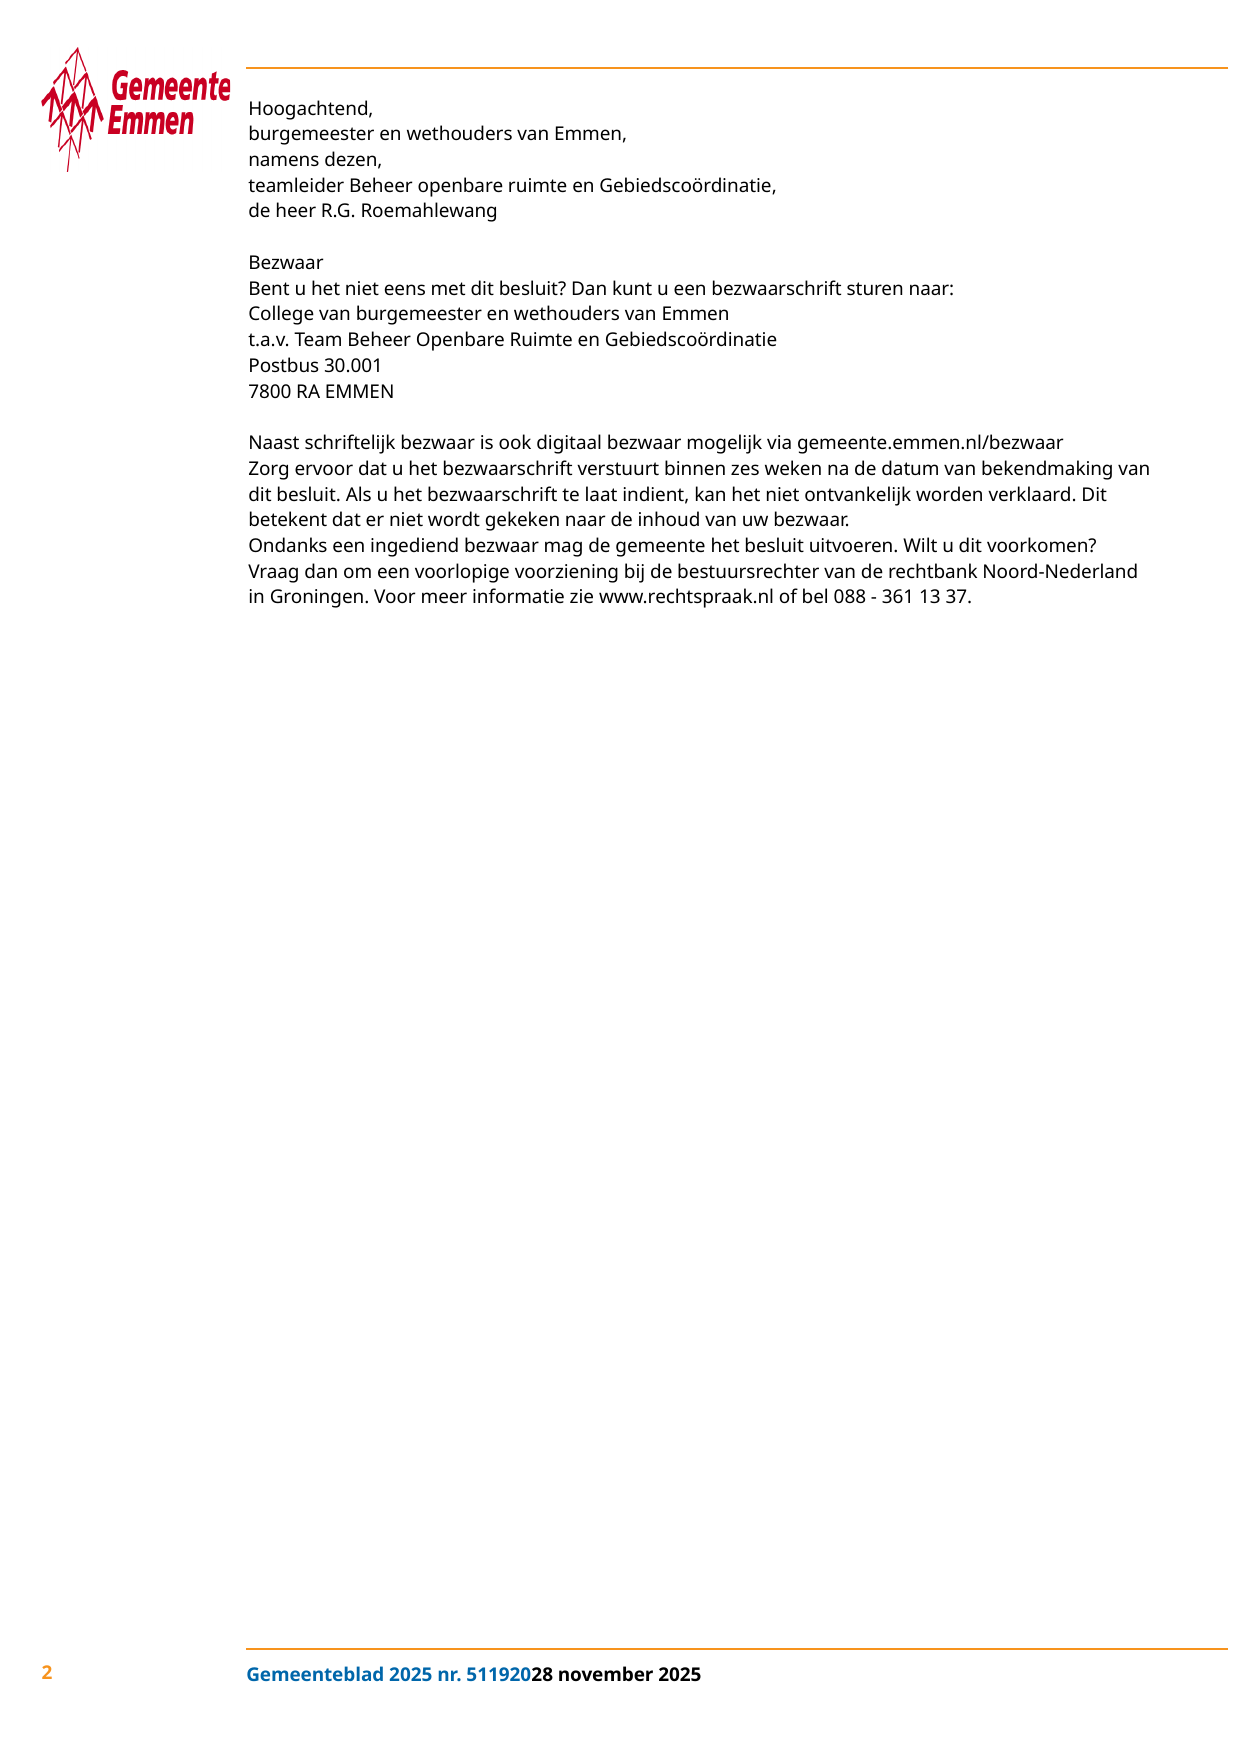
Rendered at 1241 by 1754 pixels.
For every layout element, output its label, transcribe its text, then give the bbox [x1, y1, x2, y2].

text College van burgemeester en wethouders van Emmen [248, 301, 1152, 326]
picture [41, 47, 231, 172]
text t.a.v. Team Beheer Openbare Ruimte en Gebiedscoördinatie [248, 326, 1152, 352]
text Postbus 30.001 [248, 352, 1152, 378]
text teamleider Beheer openbare ruimte en Gebiedscoördinatie, [248, 172, 1152, 198]
text burgemeester en wethouders van Emmen, [248, 121, 1152, 146]
text 7800 RA EMMEN [248, 378, 1152, 403]
text namens dezen, [248, 146, 1152, 172]
text de heer R.G. Roemahlewang [248, 198, 1152, 223]
text Bent u het niet eens met dit besluit? Dan kunt u een bezwaarschrift sturen naar: [248, 275, 1152, 301]
text Bezwaar [248, 249, 1152, 275]
text Zorg ervoor dat u het bezwaarschrift verstuurt binnen zes weken na de datum van bekendmaking van dit besluit. Als u het bezwaarschrift te laat indient, kan het niet ontvankelijk worden verklaard. Dit betekent dat er niet wordt gekeken naar de inhoud van uw bezwaar. [248, 455, 1152, 532]
text Naast schriftelijk bezwaar is ook digitaal bezwaar mogelijk via gemeente.emmen.nl/bezwaar [248, 429, 1152, 455]
text Ondanks een ingediend bezwaar mag de gemeente het besluit uitvoeren. Wilt u dit voorkomen? Vraag dan om een voorlopige voorziening bij de bestuursrechter van de rechtbank Noord-Nederland in Groningen. Voor meer informatie zie www.rechtspraak.nl of bel 088 - 361 13 37. [248, 532, 1152, 609]
text Hoogachtend, [248, 95, 1152, 121]
